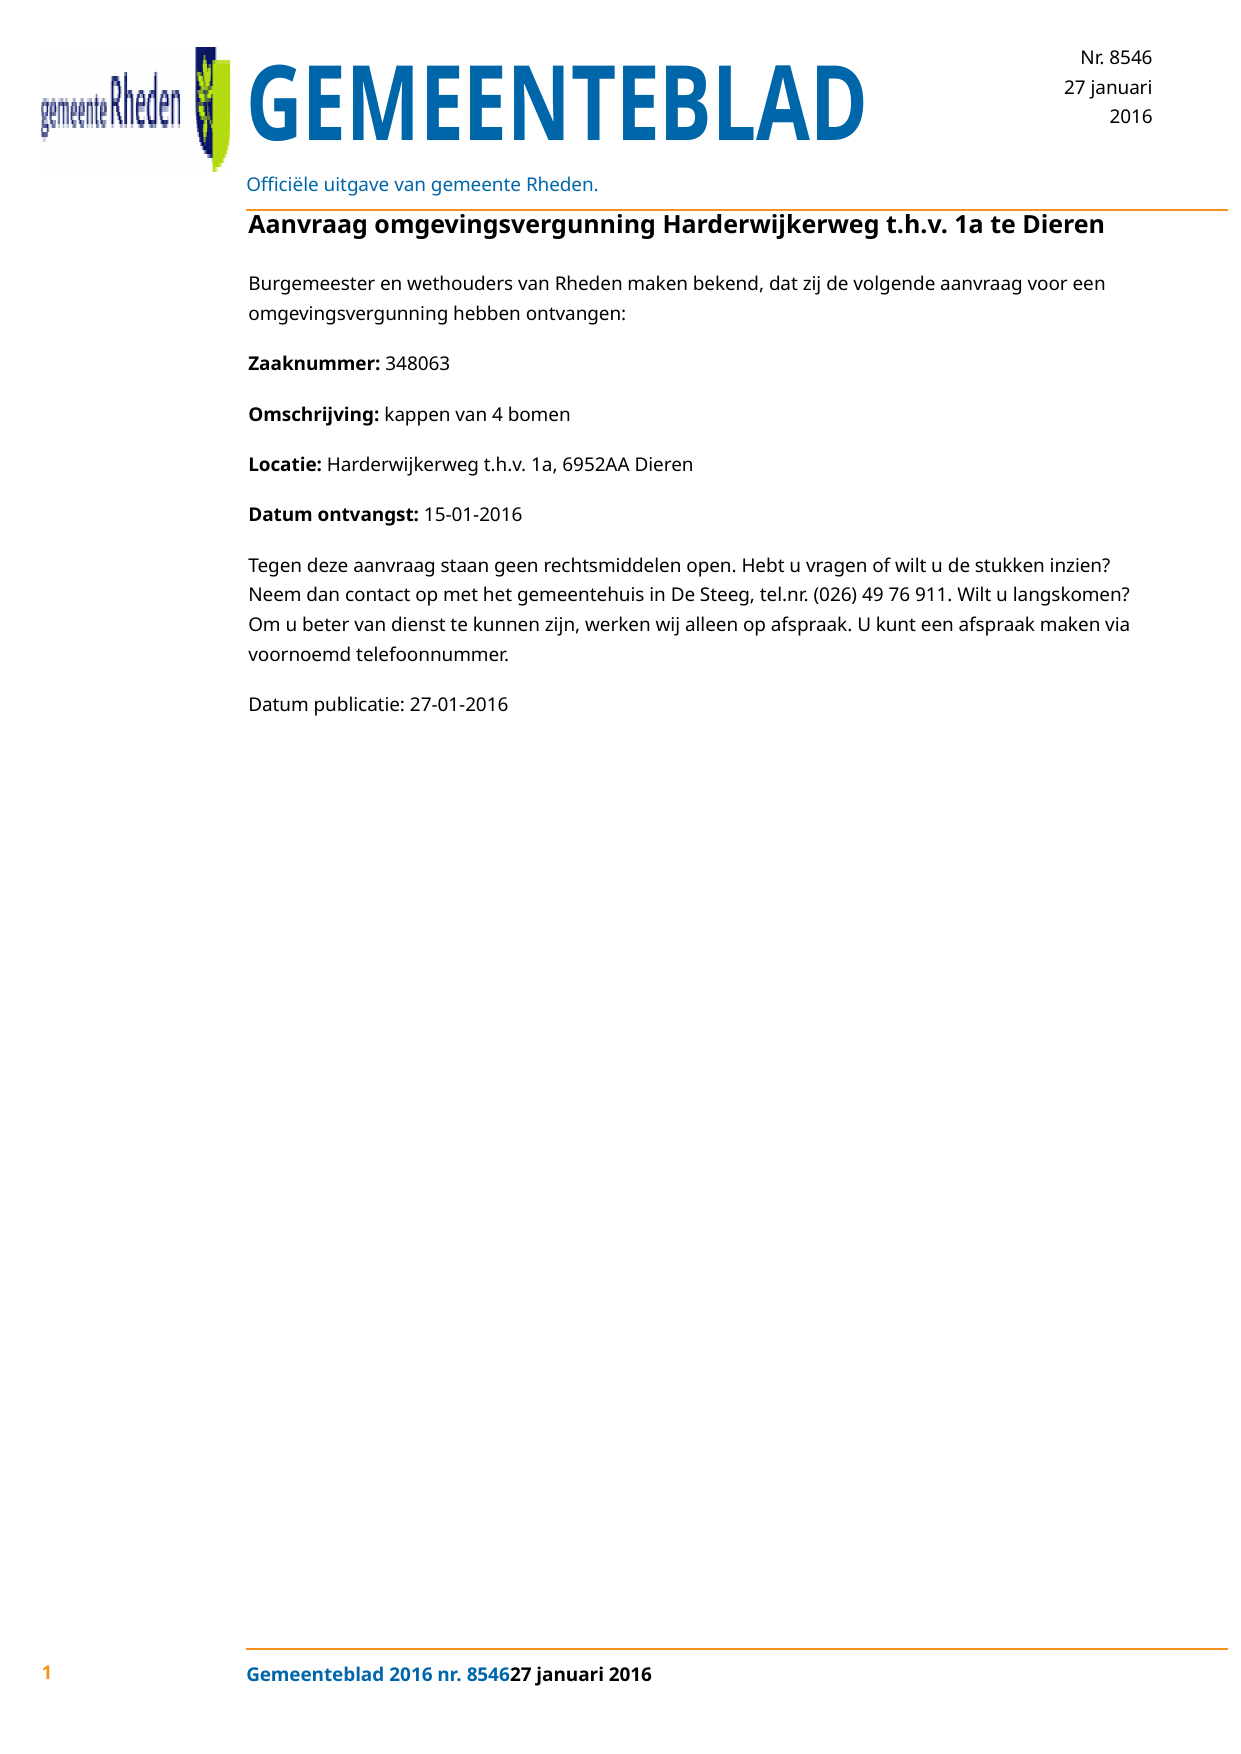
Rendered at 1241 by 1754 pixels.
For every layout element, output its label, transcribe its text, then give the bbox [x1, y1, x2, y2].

text Omschrijving: kappen van 4 bomen [248, 401, 1152, 426]
text Locatie: Harderwijkerweg t.h.v. 1a, 6952AA Dieren [248, 451, 1152, 477]
text Datum publicatie: 27-01-2016 [248, 691, 1152, 717]
text Burgemeester en wethouders van Rheden maken bekend, dat zij de volgende aanvraag voor een omgevingsvergunning hebben ontvangen: [248, 270, 1152, 326]
picture [41, 47, 231, 172]
text Aanvraag omgevingsvergunning Harderwijkerweg t.h.v. 1a te Dieren [248, 211, 1152, 241]
text Tegen deze aanvraag staan geen rechtsmiddelen open. Hebt u vragen of wilt u de stukken inzien? Neem dan contact op met het gemeentehuis in De Steeg, tel.nr. (026) 49 76 911. Wilt u langskomen? Om u beter van dienst te kunnen zijn, werken wij alleen op afspraak. U kunt een afspraak maken via voornoemd telefoonnummer. [248, 552, 1152, 666]
text Datum ontvangst: 15-01-2016 [248, 502, 1152, 527]
text Zaaknummer: 348063 [248, 350, 1152, 376]
